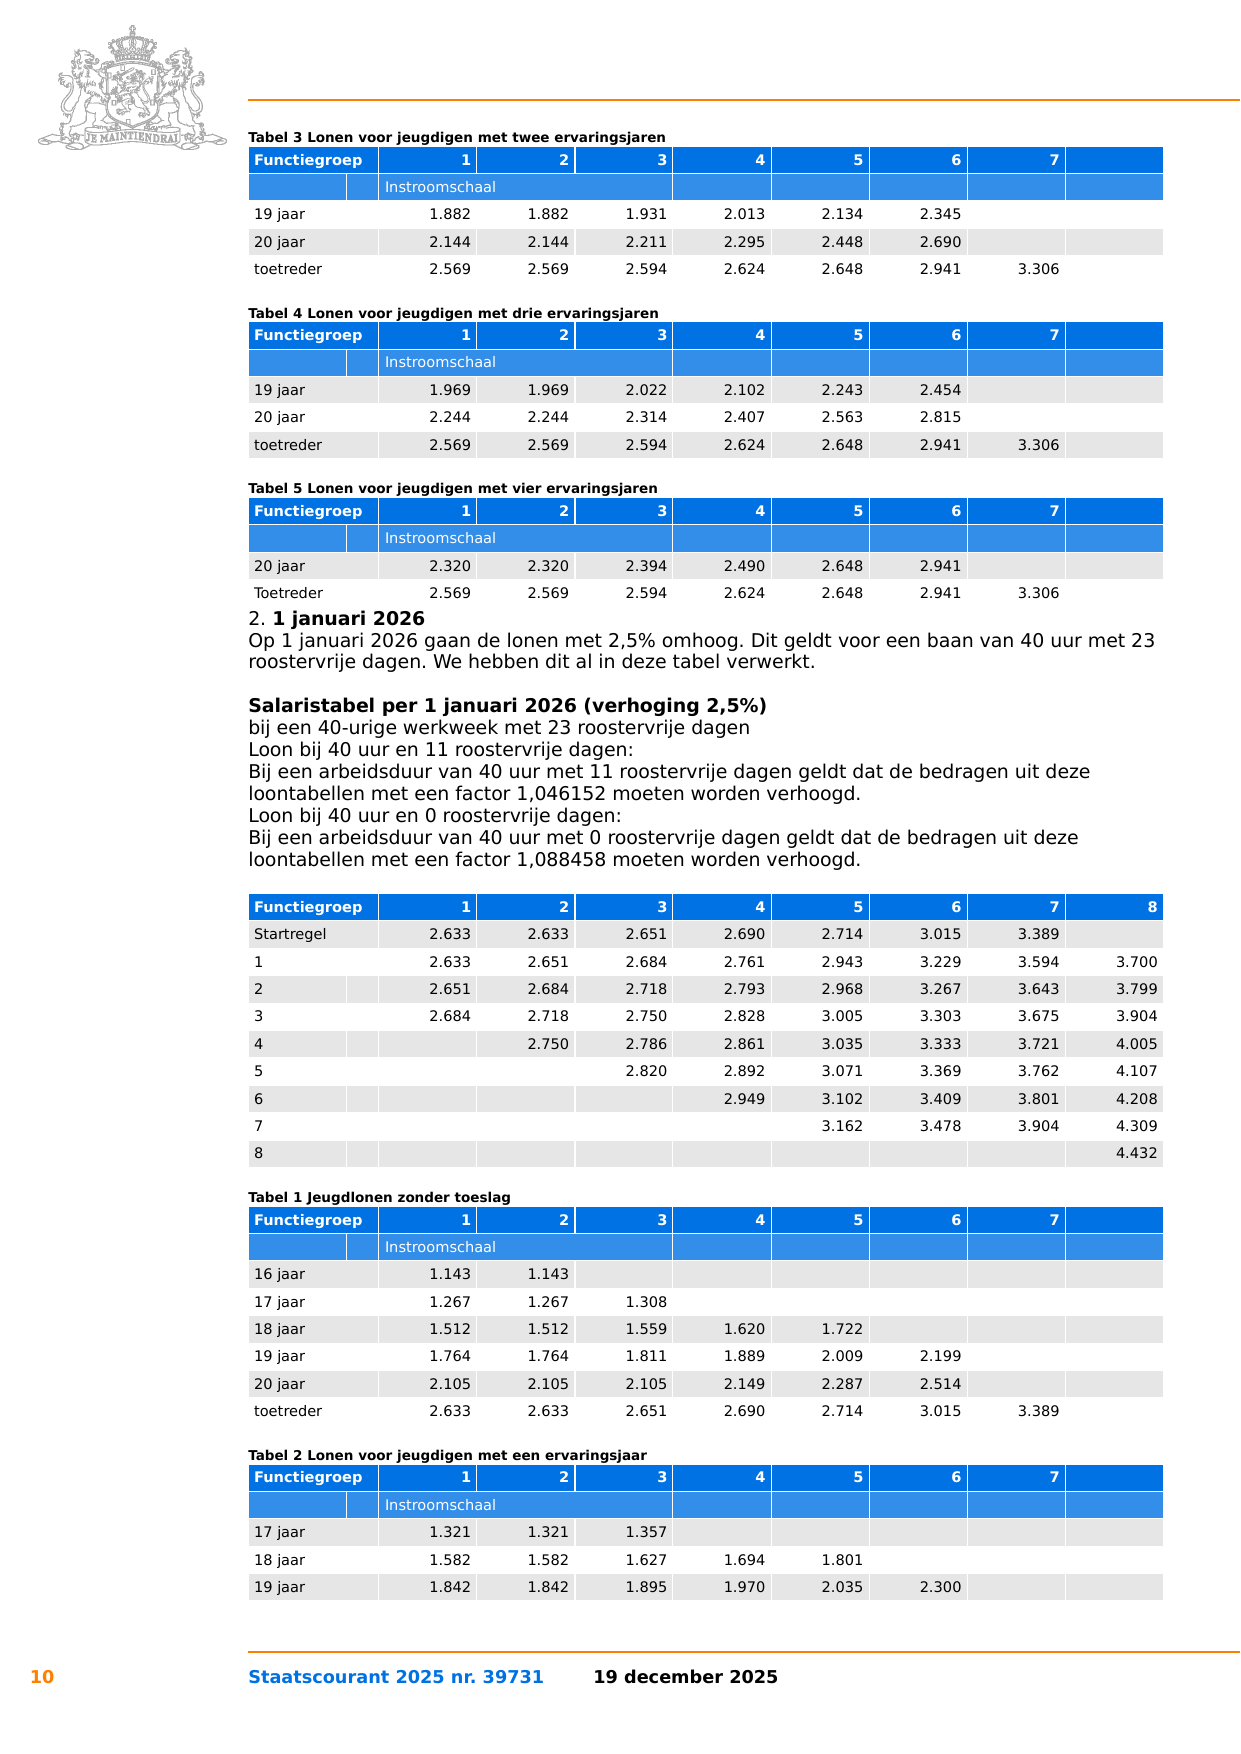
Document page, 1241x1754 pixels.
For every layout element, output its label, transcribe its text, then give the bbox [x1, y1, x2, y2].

table_cell 1.811 [576, 1344, 672, 1370]
table_cell 2.594 [576, 256, 672, 283]
table_cell 2.022 [576, 377, 672, 403]
table_header Tabel 1 Jeugdlonen zonder toeslag [248, 1190, 1163, 1206]
table_cell 2.624 [673, 580, 771, 606]
table_cell 2.786 [576, 1031, 672, 1057]
table_cell 4 [673, 1465, 771, 1491]
table_cell [968, 377, 1065, 403]
table_cell 1.627 [576, 1547, 672, 1573]
table_cell 1.694 [673, 1547, 771, 1573]
table_cell 2.815 [870, 405, 967, 431]
table_cell [673, 1289, 771, 1315]
table_cell 3.643 [968, 976, 1065, 1003]
table_cell 3 [576, 322, 672, 349]
table_cell [347, 1059, 378, 1085]
table_cell Startregel [249, 921, 378, 948]
table_cell 2.941 [870, 432, 967, 458]
table_cell 2.102 [673, 377, 771, 403]
table_cell 2.718 [477, 1004, 574, 1030]
table_cell 3.005 [772, 1004, 869, 1030]
table_cell 2.624 [673, 432, 771, 458]
table_cell [1066, 1344, 1163, 1370]
table_cell [968, 174, 1065, 200]
table_header 2 [477, 894, 574, 920]
table_cell 2.750 [477, 1031, 574, 1057]
table_cell 2.105 [379, 1371, 476, 1397]
table_cell 3.762 [968, 1059, 1065, 1085]
table_cell 1.882 [477, 201, 574, 228]
table_cell 1.764 [477, 1344, 574, 1370]
table_cell [576, 1086, 672, 1112]
table_cell 1 [379, 498, 476, 524]
table_cell [870, 1492, 967, 1518]
table_cell 2.651 [477, 949, 574, 975]
table_cell [477, 1113, 574, 1139]
table_cell 2.243 [772, 377, 869, 403]
table_cell [1066, 201, 1163, 228]
table_cell [347, 1004, 378, 1030]
table_cell 2.035 [772, 1574, 869, 1600]
table_cell 17 jaar [249, 1289, 378, 1315]
table_cell 2.490 [673, 553, 771, 579]
table_cell [249, 1234, 346, 1260]
table_cell [1066, 1234, 1163, 1260]
table_cell 1 [379, 1207, 476, 1233]
table_cell 2.569 [477, 432, 574, 458]
table_cell [1066, 322, 1163, 349]
table_cell 3.801 [968, 1086, 1065, 1112]
table_cell [1066, 1492, 1163, 1518]
table_cell 2.750 [576, 1004, 672, 1030]
table_cell 1.889 [673, 1344, 771, 1370]
table_cell 2.244 [477, 405, 574, 431]
table_cell 3.675 [968, 1004, 1065, 1030]
table_cell [968, 1547, 1065, 1573]
table_cell toetreder [249, 256, 378, 283]
table_cell [249, 525, 346, 552]
table_cell 2.718 [576, 976, 672, 1003]
table_cell 6 [870, 147, 967, 173]
table_cell 2.454 [870, 377, 967, 403]
table_cell 2.314 [576, 405, 672, 431]
table_cell 7 [968, 498, 1065, 524]
table_cell 2.651 [576, 921, 672, 948]
table_cell 2.594 [576, 580, 672, 606]
table_cell [379, 1113, 476, 1139]
table_cell 2.345 [870, 201, 967, 228]
table_cell 3.306 [968, 432, 1065, 458]
table_header Tabel 2 Lonen voor jeugdigen met een ervaringsjaar [248, 1448, 1163, 1463]
table_cell 2.394 [576, 553, 672, 579]
table_cell 2.690 [673, 1399, 771, 1425]
table_cell [1066, 553, 1163, 579]
table_cell [1066, 580, 1163, 606]
table_cell [347, 1234, 378, 1260]
table_cell [1066, 256, 1163, 283]
table_cell toetreder [249, 432, 378, 458]
table_cell 2.648 [772, 256, 869, 283]
table_cell 2.941 [870, 256, 967, 283]
table_cell [1066, 350, 1163, 376]
text 2. 1 januari 2026 [248, 608, 1163, 629]
table_cell [968, 1344, 1065, 1370]
table_cell 4.309 [1066, 1113, 1163, 1139]
table_cell 3.071 [772, 1059, 869, 1085]
table_cell 2.684 [576, 949, 672, 975]
table_cell [1066, 498, 1163, 524]
table_header Tabel 5 Lonen voor jeugdigen met vier ervaringsjaren [248, 481, 1163, 497]
table_cell 18 jaar [249, 1316, 378, 1343]
table_cell 2.320 [477, 553, 574, 579]
table_cell 2.594 [576, 432, 672, 458]
table_cell [772, 1519, 869, 1546]
table_cell 19 jaar [249, 1574, 378, 1600]
table_cell 2 [477, 1207, 574, 1233]
table_cell [673, 1261, 771, 1288]
table_cell 2.761 [673, 949, 771, 975]
text Bij een arbeidsduur van 40 uur met 11 roostervrije dagen geldt dat de bedragen uit deze loontabellen met een factor 1,046152 moeten worden verhoogd. [248, 761, 1163, 805]
table_cell 3 [576, 1465, 672, 1491]
table_cell 3.369 [870, 1059, 967, 1085]
text Bij een arbeidsduur van 40 uur met 0 roostervrije dagen geldt dat de bedragen uit deze loontabellen met een factor 1,088458 moeten worden verhoogd. [248, 827, 1163, 871]
table_cell [673, 1492, 771, 1518]
table_cell 1.512 [379, 1316, 476, 1343]
table_cell 2.714 [772, 1399, 869, 1425]
table_cell 2.624 [673, 256, 771, 283]
table_cell 3.229 [870, 949, 967, 975]
table_cell 3 [249, 1004, 346, 1030]
table_cell Instroomschaal [379, 350, 672, 376]
table_cell 2.690 [870, 229, 967, 255]
table_cell 1.882 [379, 201, 476, 228]
table_cell 2 [477, 322, 574, 349]
table_cell 8 [249, 1141, 346, 1167]
table_cell 5 [772, 1207, 869, 1233]
table_cell [968, 1261, 1065, 1288]
table_cell 1.764 [379, 1344, 476, 1370]
text Loon bij 40 uur en 11 roostervrije dagen: [248, 739, 1163, 761]
table_cell [1066, 1574, 1163, 1600]
table_cell 2.009 [772, 1344, 869, 1370]
table_cell [1066, 1261, 1163, 1288]
table_cell 3.799 [1066, 976, 1163, 1003]
table_cell [772, 525, 869, 552]
table_cell [673, 1141, 771, 1167]
table_cell [576, 1113, 672, 1139]
table_header 5 [772, 894, 869, 920]
table_cell [968, 1234, 1065, 1260]
table_cell [1066, 174, 1163, 200]
table_cell 1.842 [477, 1574, 574, 1600]
table_header Tabel 3 Lonen voor jeugdigen met twee ervaringsjaren [248, 130, 1163, 146]
table_cell [1066, 229, 1163, 255]
table_cell 5 [772, 498, 869, 524]
table_cell [379, 1031, 476, 1057]
table_cell 1 [249, 949, 346, 975]
table_cell 3.478 [870, 1113, 967, 1139]
table_cell [347, 1492, 378, 1518]
table_cell [968, 1289, 1065, 1315]
table_cell 1.722 [772, 1316, 869, 1343]
table_cell 1.308 [576, 1289, 672, 1315]
table_cell [673, 1234, 771, 1260]
table_cell 2.199 [870, 1344, 967, 1370]
table_cell 2.861 [673, 1031, 771, 1057]
table_cell 2.514 [870, 1371, 967, 1397]
table_cell Instroomschaal [379, 174, 672, 200]
table_cell [870, 1141, 967, 1167]
table_cell 19 jaar [249, 1344, 378, 1370]
subtitle Salaristabel per 1 januari 2026 (verhoging 2,5%) [248, 695, 1163, 717]
table_cell 2.943 [772, 949, 869, 975]
table_cell 2.648 [772, 553, 869, 579]
table_cell [249, 350, 346, 376]
table_cell [772, 174, 869, 200]
table_cell 1.321 [379, 1519, 476, 1546]
table_cell 5 [772, 1465, 869, 1491]
text Op 1 januari 2026 gaan de lonen met 2,5% omhoog. Dit geldt voor een baan van 40 uur met 23 roostervrije dagen. We hebben dit al in deze tabel verwerkt. [248, 629, 1163, 673]
table_cell 3 [576, 147, 672, 173]
table_cell 2.569 [379, 256, 476, 283]
table_cell 2.714 [772, 921, 869, 948]
table_cell 1.801 [772, 1547, 869, 1573]
table_cell 2.149 [673, 1371, 771, 1397]
table_cell 2.295 [673, 229, 771, 255]
table_cell 2.300 [870, 1574, 967, 1600]
table_cell 2.105 [576, 1371, 672, 1397]
table_cell 7 [968, 322, 1065, 349]
table_cell 1 [379, 1465, 476, 1491]
table_cell 2.105 [477, 1371, 574, 1397]
table_cell 20 jaar [249, 405, 378, 431]
table_cell 1.357 [576, 1519, 672, 1546]
table_cell 3.015 [870, 1399, 967, 1425]
table_cell 1.969 [379, 377, 476, 403]
table_cell Functiegroep [249, 1207, 378, 1233]
table_cell [968, 350, 1065, 376]
table_cell 2.949 [673, 1086, 771, 1112]
table_cell 3.904 [1066, 1004, 1163, 1030]
table_cell [347, 350, 378, 376]
table_cell [477, 1141, 574, 1167]
table_cell 3.306 [968, 580, 1065, 606]
table_header 1 [379, 894, 476, 920]
table_cell 7 [968, 1207, 1065, 1233]
table_cell Toetreder [249, 580, 378, 606]
table_cell 3.333 [870, 1031, 967, 1057]
table_cell [477, 1086, 574, 1112]
table_cell 6 [870, 498, 967, 524]
table_cell [576, 1141, 672, 1167]
table_cell 5 [772, 147, 869, 173]
table_cell [673, 1113, 771, 1139]
table_cell [968, 525, 1065, 552]
table_cell 19 jaar [249, 377, 378, 403]
table_cell [1066, 1289, 1163, 1315]
table_cell 2.287 [772, 1371, 869, 1397]
table_cell 3.389 [968, 1399, 1065, 1425]
table_cell 1 [379, 147, 476, 173]
table_cell 3.102 [772, 1086, 869, 1112]
table_cell [1066, 1519, 1163, 1546]
table_cell [968, 1574, 1065, 1600]
table_cell [249, 174, 346, 200]
table_cell 4 [673, 1207, 771, 1233]
table_cell [772, 1261, 869, 1288]
table_cell 7 [968, 1465, 1065, 1491]
table_cell 1.512 [477, 1316, 574, 1343]
table_cell [968, 1141, 1065, 1167]
table_cell 2.684 [379, 1004, 476, 1030]
table_cell [772, 1234, 869, 1260]
table_cell 7 [968, 147, 1065, 173]
table_cell 2.941 [870, 580, 967, 606]
table_cell 4.005 [1066, 1031, 1163, 1057]
table_header 7 [968, 894, 1065, 920]
table_cell 2.563 [772, 405, 869, 431]
table_cell 1.620 [673, 1316, 771, 1343]
table_cell [1066, 525, 1163, 552]
table_cell 4.107 [1066, 1059, 1163, 1085]
table_cell 1.969 [477, 377, 574, 403]
table_cell 2.013 [673, 201, 771, 228]
table_cell 1.559 [576, 1316, 672, 1343]
table_cell [1066, 432, 1163, 458]
table_cell 3.035 [772, 1031, 869, 1057]
table_cell 2.569 [379, 580, 476, 606]
table_cell [772, 1141, 869, 1167]
table_cell 2 [477, 147, 574, 173]
table_cell 1.582 [477, 1547, 574, 1573]
table_cell 1 [379, 322, 476, 349]
table_cell [1066, 1465, 1163, 1491]
table_cell [576, 1261, 672, 1288]
table_cell 3.389 [968, 921, 1065, 948]
table_cell [1066, 1316, 1163, 1343]
table_cell [347, 174, 378, 200]
table_cell toetreder [249, 1399, 378, 1425]
table_cell [772, 350, 869, 376]
table_cell 3.721 [968, 1031, 1065, 1057]
table_cell 2.144 [477, 229, 574, 255]
table_cell [870, 1289, 967, 1315]
table_cell 20 jaar [249, 553, 378, 579]
table_cell Functiegroep [249, 322, 378, 349]
table_cell 4.208 [1066, 1086, 1163, 1112]
table_cell 2.828 [673, 1004, 771, 1030]
table_cell 2.569 [477, 256, 574, 283]
table_header Functiegroep [249, 894, 378, 920]
table_cell 2.684 [477, 976, 574, 1003]
table_cell [1066, 147, 1163, 173]
table_cell [772, 1289, 869, 1315]
table_cell 2 [249, 976, 346, 1003]
table_cell [347, 976, 378, 1003]
table_cell [1066, 1371, 1163, 1397]
table_cell [379, 1059, 476, 1085]
table_cell 2.633 [477, 1399, 574, 1425]
table_cell 2.134 [772, 201, 869, 228]
table_cell 2.690 [673, 921, 771, 948]
table_cell 2.633 [379, 921, 476, 948]
table_cell [968, 553, 1065, 579]
table_cell Functiegroep [249, 498, 378, 524]
table_cell 2.820 [576, 1059, 672, 1085]
table_cell 3.306 [968, 256, 1065, 283]
table_cell [379, 1086, 476, 1112]
table_cell [347, 525, 378, 552]
table_cell 2.633 [477, 921, 574, 948]
table_cell 2.793 [673, 976, 771, 1003]
table_cell [673, 350, 771, 376]
table_cell 1.143 [477, 1261, 574, 1288]
table_cell 2 [477, 1465, 574, 1491]
table_cell Functiegroep [249, 147, 378, 173]
table_cell [968, 229, 1065, 255]
table_cell [968, 1492, 1065, 1518]
table_cell 2.569 [379, 432, 476, 458]
table_cell 1.931 [576, 201, 672, 228]
table_cell [673, 174, 771, 200]
table_cell 2.633 [379, 949, 476, 975]
table_header 8 [1066, 894, 1163, 920]
table_cell 5 [772, 322, 869, 349]
text Loon bij 40 uur en 0 roostervrije dagen: [248, 805, 1163, 827]
table_cell [968, 1371, 1065, 1397]
table_cell 3.015 [870, 921, 967, 948]
table_cell [968, 405, 1065, 431]
table_cell 2.648 [772, 580, 869, 606]
table_cell 2.448 [772, 229, 869, 255]
table_cell [870, 350, 967, 376]
table_cell 2.320 [379, 553, 476, 579]
table_cell 1.582 [379, 1547, 476, 1573]
table_cell [1066, 921, 1163, 948]
table_cell 4 [673, 498, 771, 524]
table_cell [673, 1519, 771, 1546]
table_cell 17 jaar [249, 1519, 378, 1546]
table_cell [870, 1234, 967, 1260]
table_cell 1.267 [379, 1289, 476, 1315]
table_cell [477, 1059, 574, 1085]
table_cell [968, 1519, 1065, 1546]
table_cell [379, 1141, 476, 1167]
table_cell [673, 525, 771, 552]
table_cell 1.842 [379, 1574, 476, 1600]
table_cell 2.892 [673, 1059, 771, 1085]
table_cell 3.162 [772, 1113, 869, 1139]
table_cell 18 jaar [249, 1547, 378, 1573]
table_header 3 [576, 894, 672, 920]
table_cell 2.244 [379, 405, 476, 431]
table_cell 6 [870, 322, 967, 349]
table_cell [968, 1316, 1065, 1343]
table_cell 1.970 [673, 1574, 771, 1600]
table_cell [249, 1492, 346, 1518]
table_cell [772, 1492, 869, 1518]
table_cell 6 [870, 1465, 967, 1491]
table_cell 2.211 [576, 229, 672, 255]
table_cell [1066, 405, 1163, 431]
table_cell 2.968 [772, 976, 869, 1003]
table_cell Instroomschaal [379, 1492, 672, 1518]
table_cell 2.633 [379, 1399, 476, 1425]
table_header 4 [673, 894, 771, 920]
table_cell 2.651 [379, 976, 476, 1003]
table_cell [870, 525, 967, 552]
table_cell 3 [576, 498, 672, 524]
table_cell Instroomschaal [379, 525, 672, 552]
table_cell 3.267 [870, 976, 967, 1003]
table_cell 2 [477, 498, 574, 524]
table_cell [347, 949, 378, 975]
table_cell [1066, 377, 1163, 403]
table_cell 20 jaar [249, 229, 378, 255]
table_cell 2.569 [477, 580, 574, 606]
table_cell 19 jaar [249, 201, 378, 228]
table_cell 20 jaar [249, 1371, 378, 1397]
table_cell 7 [249, 1113, 346, 1139]
table_cell [870, 1547, 967, 1573]
table_header Tabel 4 Lonen voor jeugdigen met drie ervaringsjaren [248, 306, 1163, 321]
table_cell Functiegroep [249, 1465, 378, 1491]
table_cell 3.700 [1066, 949, 1163, 975]
table_cell 2.941 [870, 553, 967, 579]
table_cell 2.648 [772, 432, 869, 458]
table_cell 1.143 [379, 1261, 476, 1288]
table_cell [1066, 1399, 1163, 1425]
table_cell 2.651 [576, 1399, 672, 1425]
table_cell [870, 1519, 967, 1546]
table_cell 1.267 [477, 1289, 574, 1315]
table_cell 3.303 [870, 1004, 967, 1030]
table_cell [347, 1031, 378, 1057]
table_cell 2.407 [673, 405, 771, 431]
table_cell 3.904 [968, 1113, 1065, 1139]
table_cell 1.321 [477, 1519, 574, 1546]
table_header 6 [870, 894, 967, 920]
table_cell 4.432 [1066, 1141, 1163, 1167]
table_cell [347, 1086, 378, 1112]
table_cell [870, 1261, 967, 1288]
table_cell 3.409 [870, 1086, 967, 1112]
table_cell 16 jaar [249, 1261, 378, 1288]
table_cell [347, 1113, 378, 1139]
table_cell 5 [249, 1059, 346, 1085]
table_cell [870, 174, 967, 200]
table_cell 6 [870, 1207, 967, 1233]
table_cell 4 [673, 147, 771, 173]
table_cell Instroomschaal [379, 1234, 672, 1260]
text bij een 40-urige werkweek met 23 roostervrije dagen [248, 717, 1163, 739]
picture [38, 25, 227, 150]
table_cell 1.895 [576, 1574, 672, 1600]
table_cell 2.144 [379, 229, 476, 255]
table_cell [1066, 1547, 1163, 1573]
table_cell 6 [249, 1086, 346, 1112]
table_cell 3.594 [968, 949, 1065, 975]
table_cell 4 [673, 322, 771, 349]
table_cell [347, 1141, 378, 1167]
table_cell [968, 201, 1065, 228]
table_cell [1066, 1207, 1163, 1233]
table_cell 4 [249, 1031, 346, 1057]
table_cell 3 [576, 1207, 672, 1233]
table_cell [870, 1316, 967, 1343]
